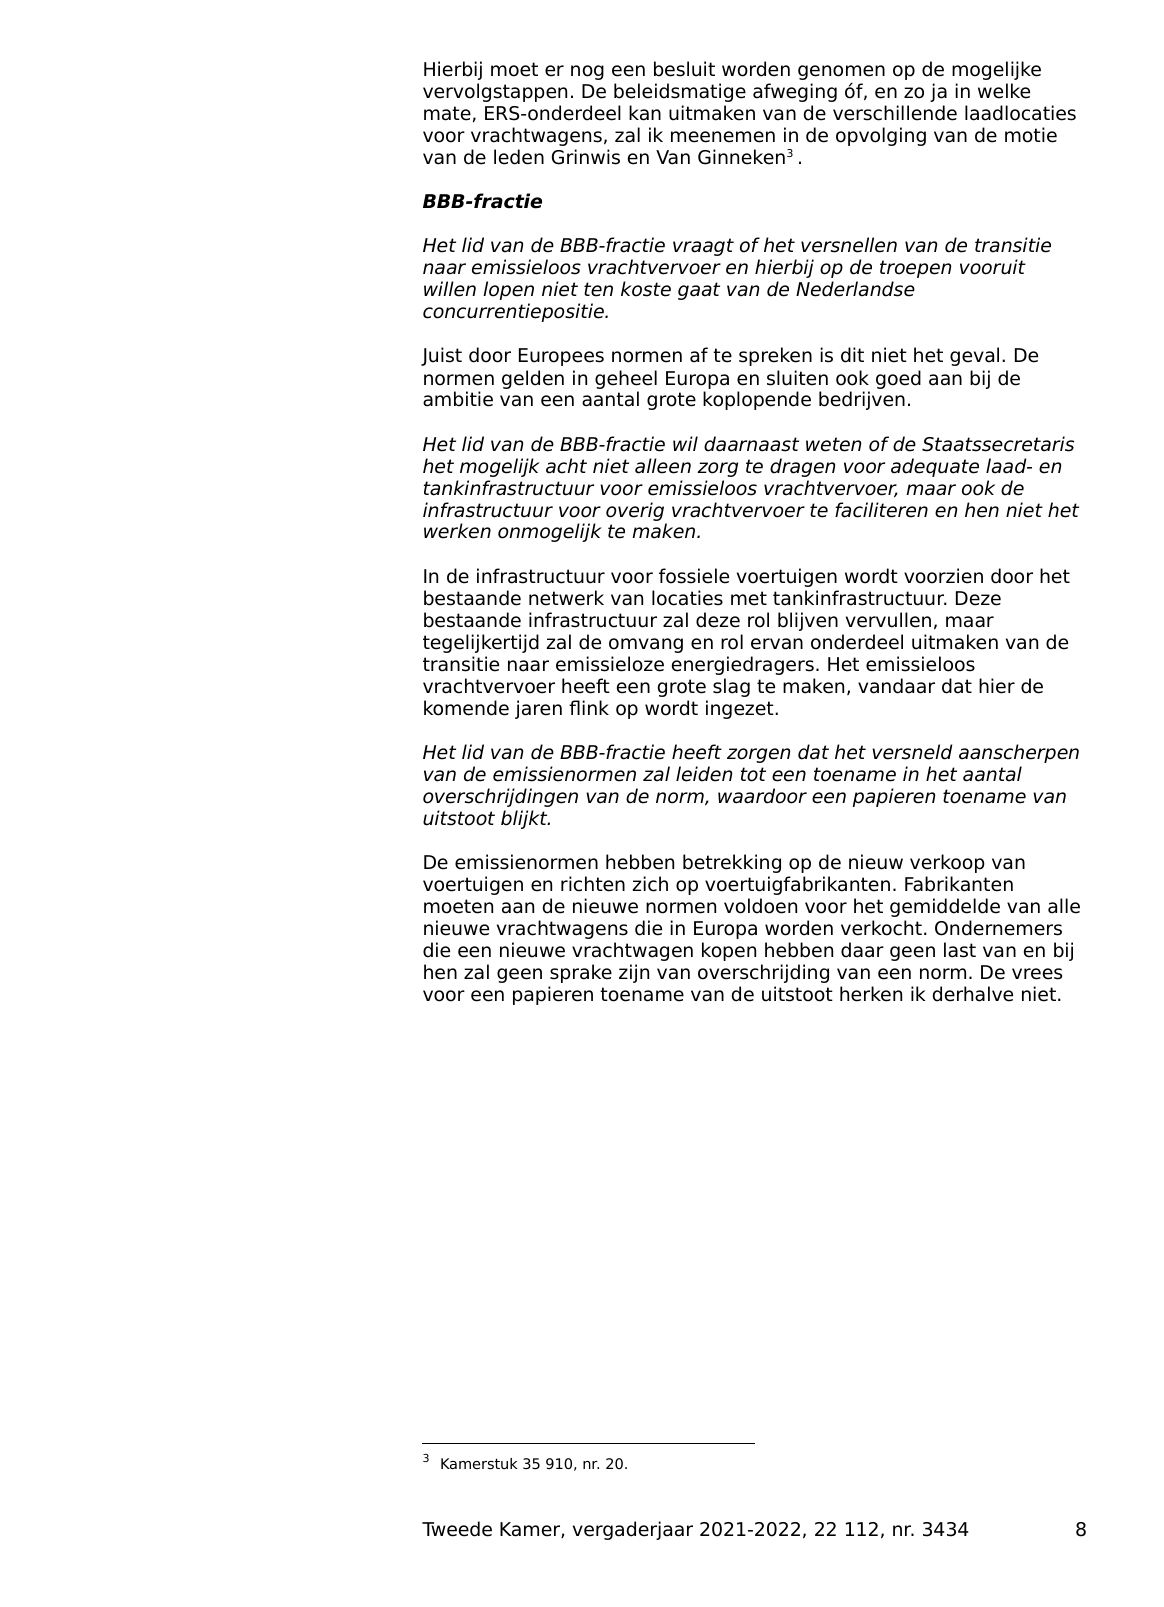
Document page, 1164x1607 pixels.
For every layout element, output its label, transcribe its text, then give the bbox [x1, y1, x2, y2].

text Juist door Europees normen af te spreken is dit niet het geval. De normen gelden in geheel Europa en sluiten ook goed aan bij de ambitie van een aantal grote koplopende bedrijven. [422, 345, 1087, 411]
text Het lid van de BBB-fractie wil daarnaast weten of de Staatssecretaris het mogelijk acht niet alleen zorg te dragen voor adequate laad- en tankinfrastructuur voor emissieloos vrachtvervoer, maar ook de infrastructuur voor overig vrachtvervoer te faciliteren en hen niet het werken onmogelijk te maken. [422, 433, 1087, 543]
text De emissienormen hebben betrekking op de nieuw verkoop van voertuigen en richten zich op voertuigfabrikanten. Fabrikanten moeten aan de nieuwe normen voldoen voor het gemiddelde van alle nieuwe vrachtwagens die in Europa worden verkocht. Ondernemers die een nieuwe vrachtwagen kopen hebben daar geen last van en bij hen zal geen sprake zijn van overschrijding van een norm. De vrees voor een papieren toename van de uitstoot herken ik derhalve niet. [422, 852, 1087, 1006]
subtitle BBB-fractie [422, 191, 1087, 213]
text Het lid van de BBB-fractie vraagt of het versnellen van de transitie naar emissieloos vrachtvervoer en hierbij op de troepen vooruit willen lopen niet ten koste gaat van de Nederlandse concurrentiepositie. [422, 235, 1087, 323]
text Hierbij moet er nog een besluit worden genomen op de mogelijke vervolgstappen. De beleidsmatige afweging óf, en zo ja in welke mate, ERS-onderdeel kan uitmaken van de verschillende laadlocaties voor vrachtwagens, zal ik meenemen in de opvolging van de motie van de leden Grinwis en Van Ginneken. [422, 59, 1087, 169]
text Het lid van de BBB-fractie heeft zorgen dat het versneld aanscherpen van de emissienormen zal leiden tot een toename in het aantal overschrijdingen van de norm, waardoor een papieren toename van uitstoot blijkt. [422, 742, 1087, 829]
text In de infrastructuur voor fossiele voertuigen wordt voorzien door het bestaande netwerk van locaties met tankinfrastructuur. Deze bestaande infrastructuur zal deze rol blijven vervullen, maar tegelijkertijd zal de omvang en rol ervan onderdeel uitmaken van de transitie naar emissieloze energiedragers. Het emissieloos vrachtvervoer heeft een grote slag te maken, vandaar dat hier de komende jaren flink op wordt ingezet. [422, 566, 1087, 719]
text Kamerstuk 35 910, nr. 20. [422, 1452, 1087, 1474]
